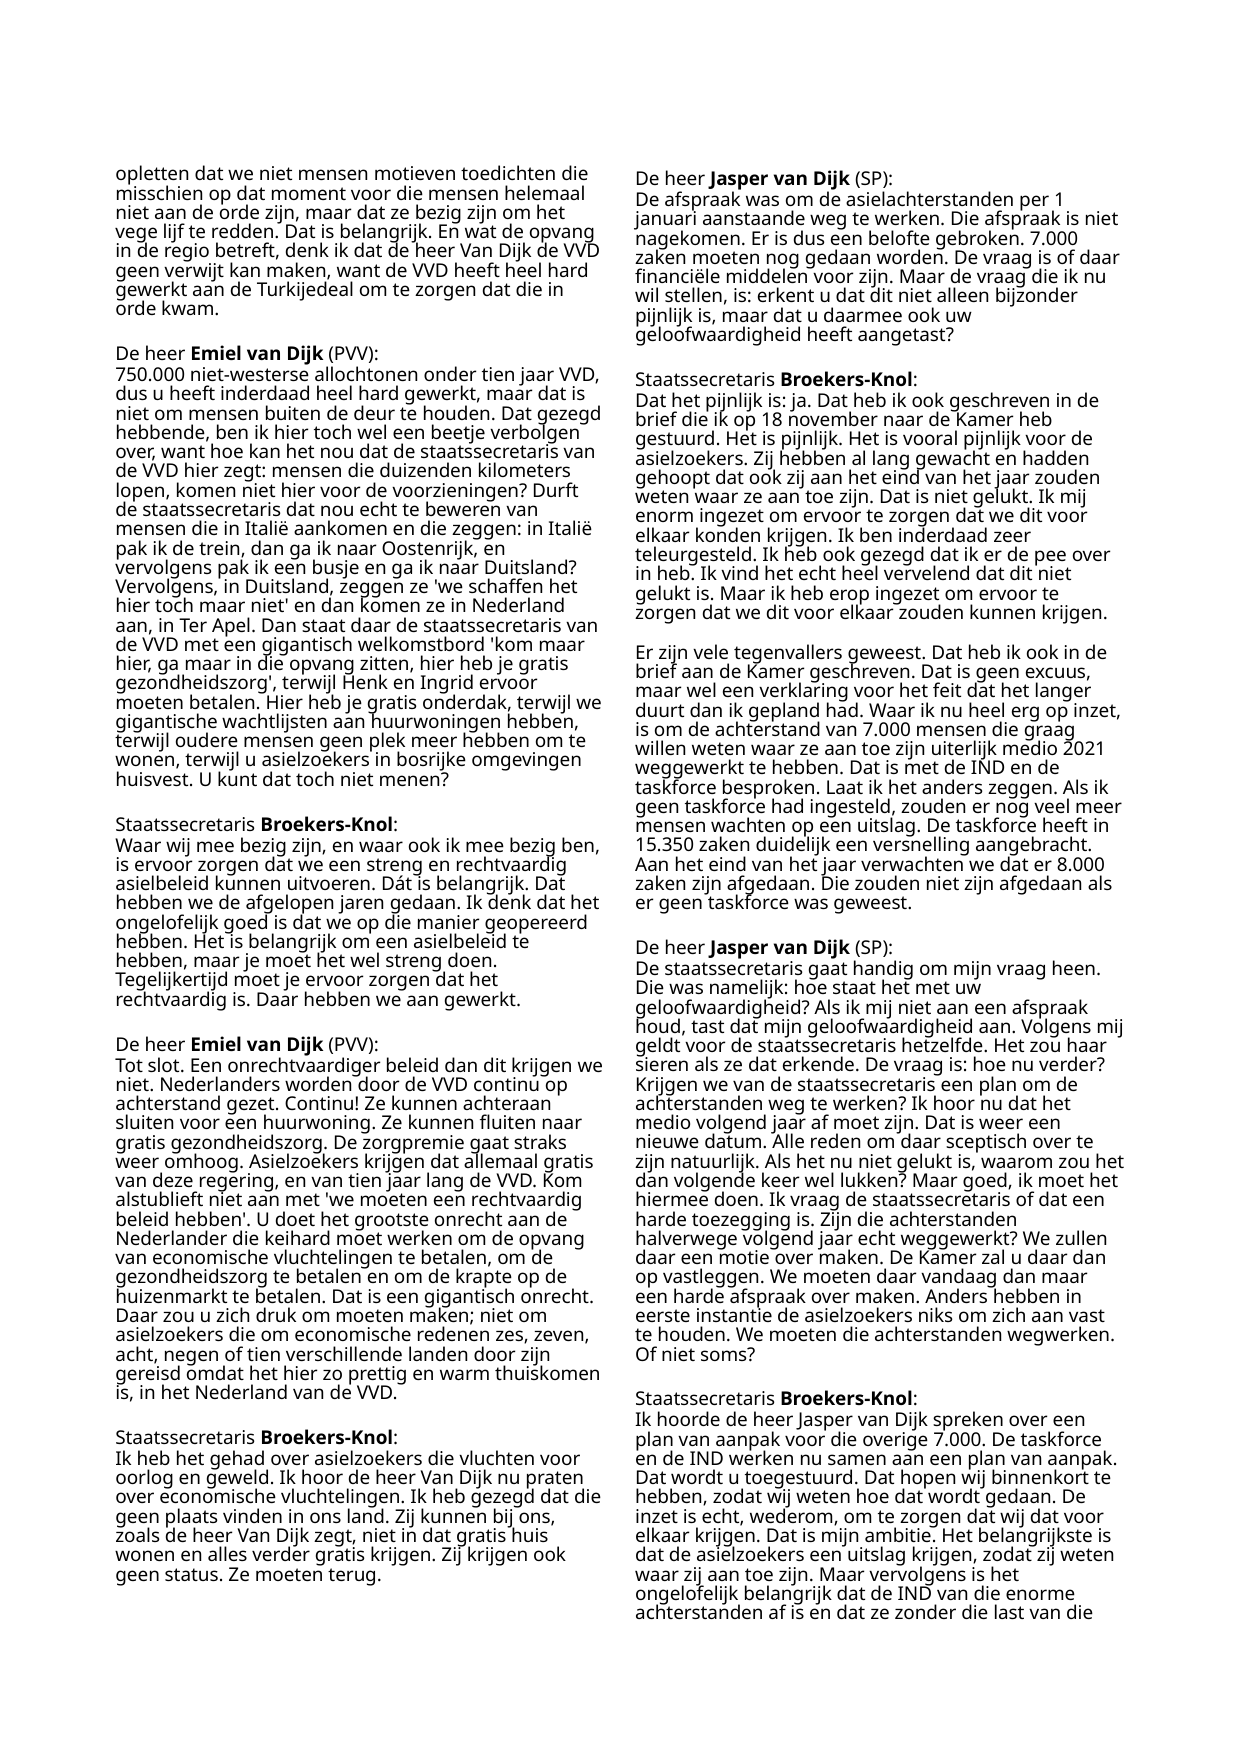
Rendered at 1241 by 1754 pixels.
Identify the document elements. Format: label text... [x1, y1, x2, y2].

text opletten dat we niet mensen motieven toedichten die misschien op dat moment voor die mensen helemaal niet aan de orde zijn, maar dat ze bezig zijn om het vege lijf te redden. Dat is belangrijk. En wat de opvang in de regio betreft, denk ik dat de heer Van Dijk de VVD geen verwijt kan maken, want de VVD heeft heel hard gewerkt aan de Turkijedeal om te zorgen dat die in orde kwam. [115, 165, 605, 319]
text Staatssecretaris Broekers-Knol: [115, 1424, 605, 1450]
text Staatssecretaris Broekers-Knol: [115, 811, 605, 837]
text De afspraak was om de asielachterstanden per 1 januari aanstaande weg te werken. Die afspraak is niet nagekomen. Er is dus een belofte gebroken. 7.000 zaken moeten nog gedaan worden. De vraag is of daar financiële middelen voor zijn. Maar de vraag die ik nu wil stellen, is: erkent u dat dit niet alleen bijzonder pijnlijk is, maar dat u daarmee ook uw geloofwaardigheid heeft aangetast? [635, 191, 1125, 345]
text Staatssecretaris Broekers-Knol: [635, 1386, 1125, 1411]
text De heer Emiel van Dijk (PVV): [115, 1031, 605, 1057]
text 750.000 niet-westerse allochtonen onder tien jaar VVD, dus u heeft inderdaad heel hard gewerkt, maar dat is niet om mensen buiten de deur te houden. Dat gezegd hebbende, ben ik hier toch wel een beetje verbolgen over, want hoe kan het nou dat de staatssecretaris van de VVD hier zegt: mensen die duizenden kilometers lopen, komen niet hier voor de voorzieningen? Durft de staatssecretaris dat nou echt te beweren van mensen die in Italië aankomen en die zeggen: in Italië pak ik de trein, dan ga ik naar Oostenrijk, en vervolgens pak ik een busje en ga ik naar Duitsland? Vervolgens, in Duitsland, zeggen ze 'we schaffen het hier toch maar niet' en dan komen ze in Nederland aan, in Ter Apel. Dan staat daar de staatssecretaris van de VVD met een gigantisch welkomstbord 'kom maar hier, ga maar in die opvang zitten, hier heb je gratis gezondheidszorg', terwijl Henk en Ingrid ervoor moeten betalen. Hier heb je gratis onderdak, terwijl we gigantische wachtlijsten aan huurwoningen hebben, terwijl oudere mensen geen plek meer hebben om te wonen, terwijl u asielzoekers in bosrijke omgevingen huisvest. U kunt dat toch niet menen? [115, 366, 605, 790]
text Dat het pijnlijk is: ja. Dat heb ik ook geschreven in de brief die ik op 18 november naar de Kamer heb gestuurd. Het is pijnlijk. Het is vooral pijnlijk voor de asielzoekers. Zij hebben al lang gewacht en hadden gehoopt dat ook zij aan het eind van het jaar zouden weten waar ze aan toe zijn. Dat is niet gelukt. Ik mij enorm ingezet om ervoor te zorgen dat we dit voor elkaar konden krijgen. Ik ben inderdaad zeer teleurgesteld. Ik heb ook gezegd dat ik er de pee over in heb. Ik vind het echt heel vervelend dat dit niet gelukt is. Maar ik heb erop ingezet om ervoor te zorgen dat we dit voor elkaar zouden kunnen krijgen. [635, 392, 1125, 623]
text Ik heb het gehad over asielzoekers die vluchten voor oorlog en geweld. Ik hoor de heer Van Dijk nu praten over economische vluchtelingen. Ik heb gezegd dat die geen plaats vinden in ons land. Zij kunnen bij ons, zoals de heer Van Dijk zegt, niet in dat gratis huis wonen en alles verder gratis krijgen. Zij krijgen ook geen status. Ze moeten terug. [115, 1450, 605, 1585]
text Er zijn vele tegenvallers geweest. Dat heb ik ook in de brief aan de Kamer geschreven. Dat is geen excuus, maar wel een verklaring voor het feit dat het langer duurt dan ik gepland had. Waar ik nu heel erg op inzet, is om de achterstand van 7.000 mensen die graag willen weten waar ze aan toe zijn uiterlijk medio 2021 weggewerkt te hebben. Dat is met de IND en de taskforce besproken. Laat ik het anders zeggen. Als ik geen taskforce had ingesteld, zouden er nog veel meer mensen wachten op een uitslag. De taskforce heeft in 15.350 zaken duidelijk een versnelling aangebracht. Aan het eind van het jaar verwachten we dat er 8.000 zaken zijn afgedaan. Die zouden niet zijn afgedaan als er geen taskforce was geweest. [635, 644, 1125, 913]
text Tot slot. Een onrechtvaardiger beleid dan dit krijgen we niet. Nederlanders worden door de VVD continu op achterstand gezet. Continu! Ze kunnen achteraan sluiten voor een huurwoning. Ze kunnen fluiten naar gratis gezondheidszorg. De zorgpremie gaat straks weer omhoog. Asielzoekers krijgen dat allemaal gratis van deze regering, en van tien jaar lang de VVD. Kom alstublieft niet aan met 'we moeten een rechtvaardig beleid hebben'. U doet het grootste onrecht aan de Nederlander die keihard moet werken om de opvang van economische vluchtelingen te betalen, om de gezondheidszorg te betalen en om de krapte op de huizenmarkt te betalen. Dat is een gigantisch onrecht. Daar zou u zich druk om moeten maken; niet om asielzoekers die om economische redenen zes, zeven, acht, negen of tien verschillende landen door zijn gereisd omdat het hier zo prettig en warm thuiskomen is, in het Nederland van de VVD. [115, 1057, 605, 1403]
text De heer Jasper van Dijk (SP): [635, 934, 1125, 960]
text Waar wij mee bezig zijn, en waar ook ik mee bezig ben, is ervoor zorgen dat we een streng en rechtvaardig asielbeleid kunnen uitvoeren. Dát is belangrijk. Dat hebben we de afgelopen jaren gedaan. Ik denk dat het ongelofelijk goed is dat we op die manier geopereerd hebben. Het is belangrijk om een asielbeleid te hebben, maar je moet het wel streng doen. Tegelijkertijd moet je ervoor zorgen dat het rechtvaardig is. Daar hebben we aan gewerkt. [115, 837, 605, 1010]
text De heer Emiel van Dijk (PVV): [115, 340, 605, 366]
text Staatssecretaris Broekers-Knol: [635, 366, 1125, 392]
text Ik hoorde de heer Jasper van Dijk spreken over een plan van aanpak voor die overige 7.000. De taskforce en de IND werken nu samen aan een plan van aanpak. Dat wordt u toegestuurd. Dat hopen wij binnenkort te hebben, zodat wij weten hoe dat wordt gedaan. De inzet is echt, wederom, om te zorgen dat wij dat voor elkaar krijgen. Dat is mijn ambitie. Het belangrijkste is dat de asielzoekers een uitslag krijgen, zodat zij weten waar zij aan toe zijn. Maar vervolgens is het ongelofelijk belangrijk dat de IND van die enorme achterstanden af is en dat ze zonder die last van die [635, 1411, 1125, 1623]
text De heer Jasper van Dijk (SP): [635, 165, 1125, 191]
text De staatssecretaris gaat handig om mijn vraag heen. Die was namelijk: hoe staat het met uw geloofwaardigheid? Als ik mij niet aan een afspraak houd, tast dat mijn geloofwaardigheid aan. Volgens mij geldt voor de staatssecretaris hetzelfde. Het zou haar sieren als ze dat erkende. De vraag is: hoe nu verder? Krijgen we van de staatssecretaris een plan om de achterstanden weg te werken? Ik hoor nu dat het medio volgend jaar af moet zijn. Dat is weer een nieuwe datum. Alle reden om daar sceptisch over te zijn natuurlijk. Als het nu niet gelukt is, waarom zou het dan volgende keer wel lukken? Maar goed, ik moet het hiermee doen. Ik vraag de staatssecretaris of dat een harde toezegging is. Zijn die achterstanden halverwege volgend jaar echt weggewerkt? We zullen daar een motie over maken. De Kamer zal u daar dan op vastleggen. We moeten daar vandaag dan maar een harde afspraak over maken. Anders hebben in eerste instantie de asielzoekers niks om zich aan vast te houden. We moeten die achterstanden wegwerken. Of niet soms? [635, 960, 1125, 1365]
